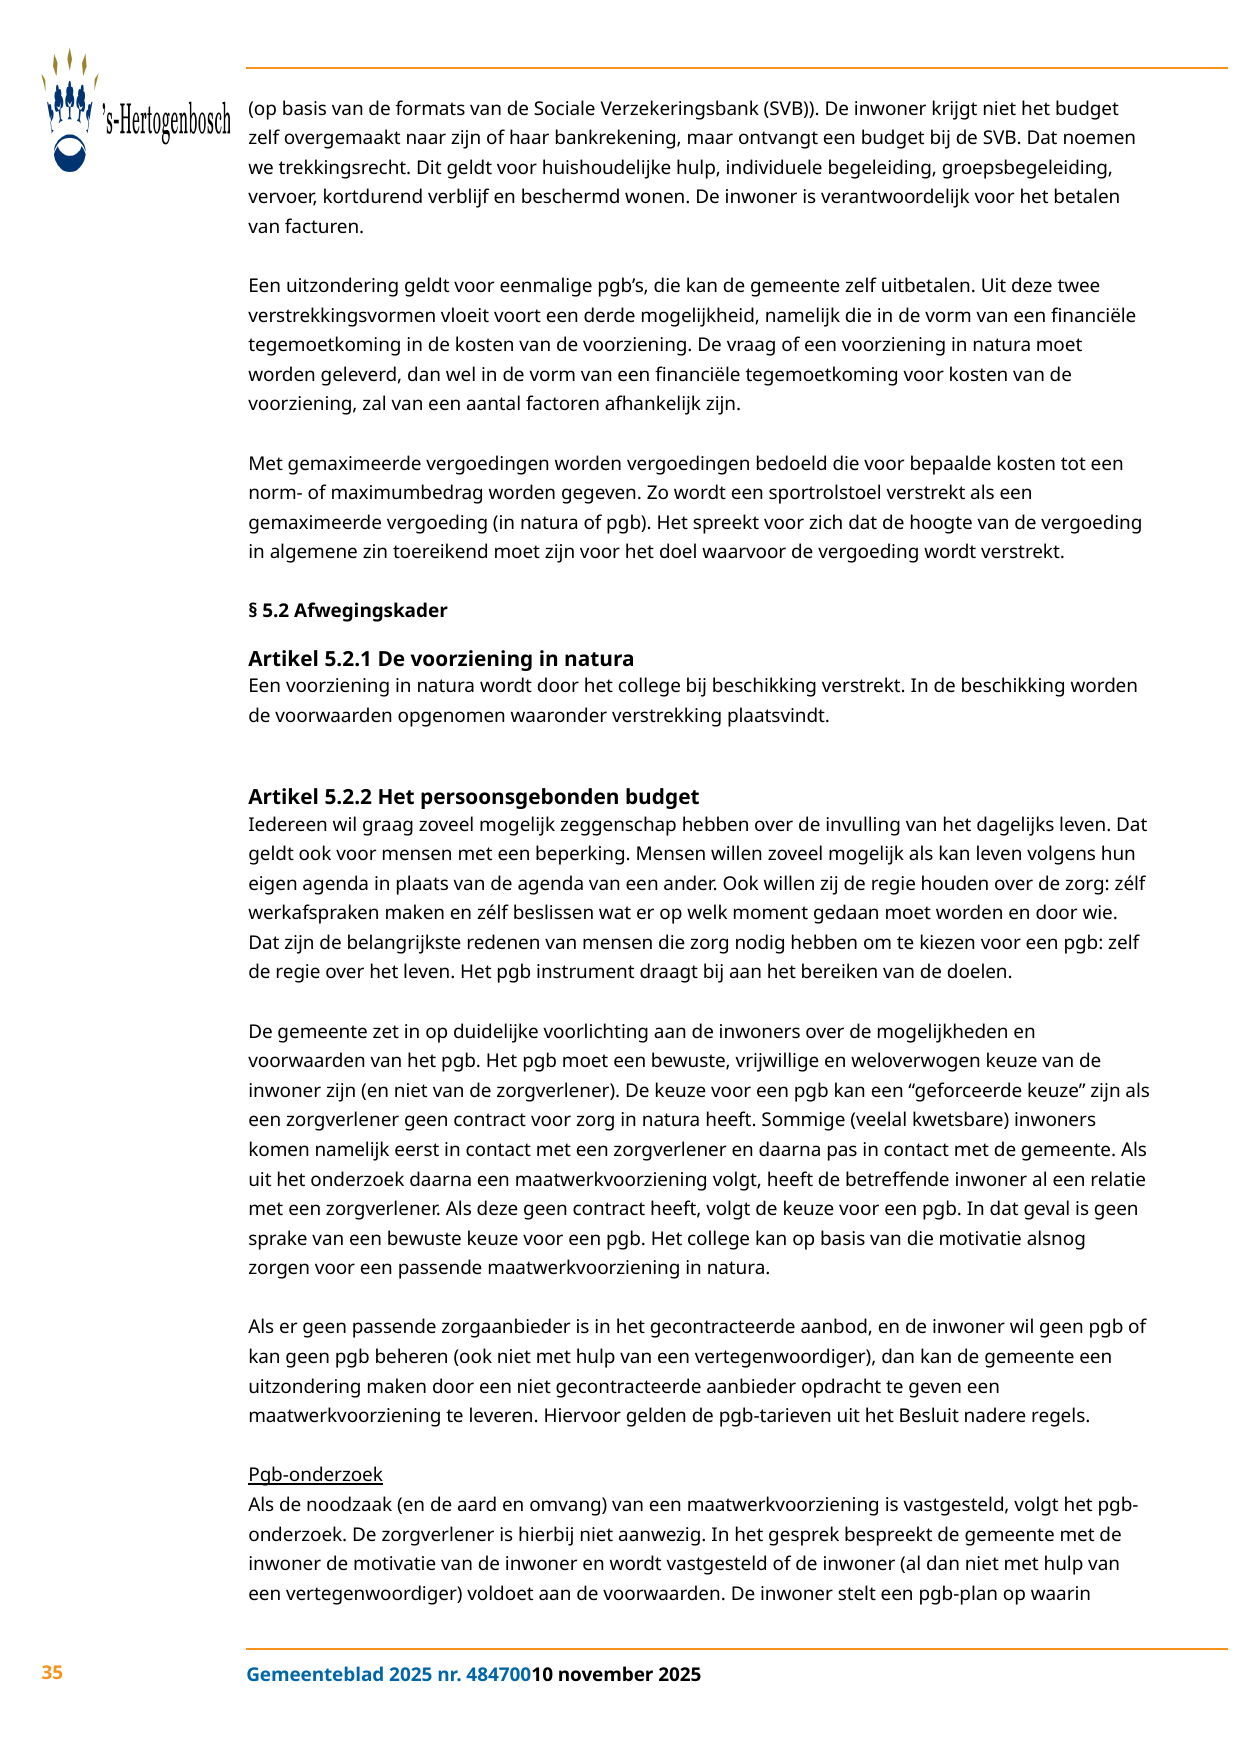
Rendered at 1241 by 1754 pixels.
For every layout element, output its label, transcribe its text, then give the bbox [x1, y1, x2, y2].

text Iedereen wil graag zoveel mogelijk zeggenschap hebben over de invulling van het dagelijks leven. Dat geldt ook voor mensen met een beperking. Mensen willen zoveel mogelijk als kan leven volgens hun eigen agenda in plaats van de agenda van een ander. Ook willen zij de regie houden over de zorg: zélf werkafspraken maken en zélf beslissen wat er op welk moment gedaan moet worden en door wie. Dat zijn de belangrijkste redenen van mensen die zorg nodig hebben om te kiezen voor een pgb: zelf de regie over het leven. Het pgb instrument draagt bij aan het bereiken van de doelen. [248, 811, 1152, 984]
text Met gemaximeerde vergoedingen worden vergoedingen bedoeld die voor bepaalde kosten tot een norm- of maximumbedrag worden gegeven. Zo wordt een sportrolstoel verstrekt als een gemaximeerde vergoeding (in natura of pgb). Het spreekt voor zich dat de hoogte van de vergoeding in algemene zin toereikend moet zijn voor het doel waarvoor de vergoeding wordt verstrekt. [248, 450, 1152, 564]
text (op basis van de formats van de Sociale Verzekeringsbank (SVB)). De inwoner krijgt niet het budget zelf overgemaakt naar zijn of haar bankrekening, maar ontvangt een budget bij de SVB. Dat noemen we trekkingsrecht. Dit geldt voor huishoudelijke hulp, individuele begeleiding, groepsbegeleiding, vervoer, kortdurend verblijf en beschermd wonen. De inwoner is verantwoordelijk voor het betalen van facturen. [248, 95, 1152, 239]
text Pgb-onderzoek [248, 1462, 1152, 1487]
text Artikel 5.2.1 De voorziening in natura [248, 644, 1152, 673]
text § 5.2 Afwegingskader [248, 598, 1152, 623]
text De gemeente zet in op duidelijke voorlichting aan de inwoners over de mogelijkheden en voorwaarden van het pgb. Het pgb moet een bewuste, vrijwillige en weloverwogen keuze van de inwoner zijn (en niet van de zorgverlener). De keuze voor een pgb kan een “geforceerde keuze” zijn als een zorgverlener geen contract voor zorg in natura heeft. Sommige (veelal kwetsbare) inwoners komen namelijk eerst in contact met een zorgverlener en daarna pas in contact met de gemeente. Als uit het onderzoek daarna een maatwerkvoorziening volgt, heeft de betreffende inwoner al een relatie met een zorgverlener. Als deze geen contract heeft, volgt de keuze voor een pgb. In dat geval is geen sprake van een bewuste keuze voor een pgb. Het college kan op basis van die motivatie alsnog zorgen voor een passende maatwerkvoorziening in natura. [248, 1018, 1152, 1280]
text Als de noodzaak (en de aard en omvang) van een maatwerkvoorziening is vastgesteld, volgt het pgb-onderzoek. De zorgverlener is hierbij niet aanwezig. In het gesprek bespreekt de gemeente met de inwoner de motivatie van de inwoner en wordt vastgesteld of de inwoner (al dan niet met hulp van een vertegenwoordiger) voldoet aan de voorwaarden. De inwoner stelt een pgb-plan op waarin [248, 1491, 1152, 1606]
text Artikel 5.2.2 Het persoonsgebonden budget [248, 782, 1152, 811]
text Een uitzondering geldt voor eenmalige pgb’s, die kan de gemeente zelf uitbetalen. Uit deze twee verstrekkingsvormen vloeit voort een derde mogelijkheid, namelijk die in de vorm van een financiële tegemoetkoming in de kosten van de voorziening. De vraag of een voorziening in natura moet worden geleverd, dan wel in de vorm van een financiële tegemoetkoming voor kosten van de voorziening, zal van een aantal factoren afhankelijk zijn. [248, 272, 1152, 416]
picture [41, 47, 231, 172]
text Als er geen passende zorgaanbieder is in het gecontracteerde aanbod, en de inwoner wil geen pgb of kan geen pgb beheren (ook niet met hulp van een vertegenwoordiger), dan kan de gemeente een uitzondering maken door een niet gecontracteerde aanbieder opdracht te geven een maatwerkvoorziening te leveren. Hiervoor gelden de pgb-tarieven uit het Besluit nadere regels. [248, 1314, 1152, 1428]
text Een voorziening in natura wordt door het college bij beschikking verstrekt. In de beschikking worden de voorwaarden opgenomen waaronder verstrekking plaatsvindt. [248, 673, 1152, 728]
